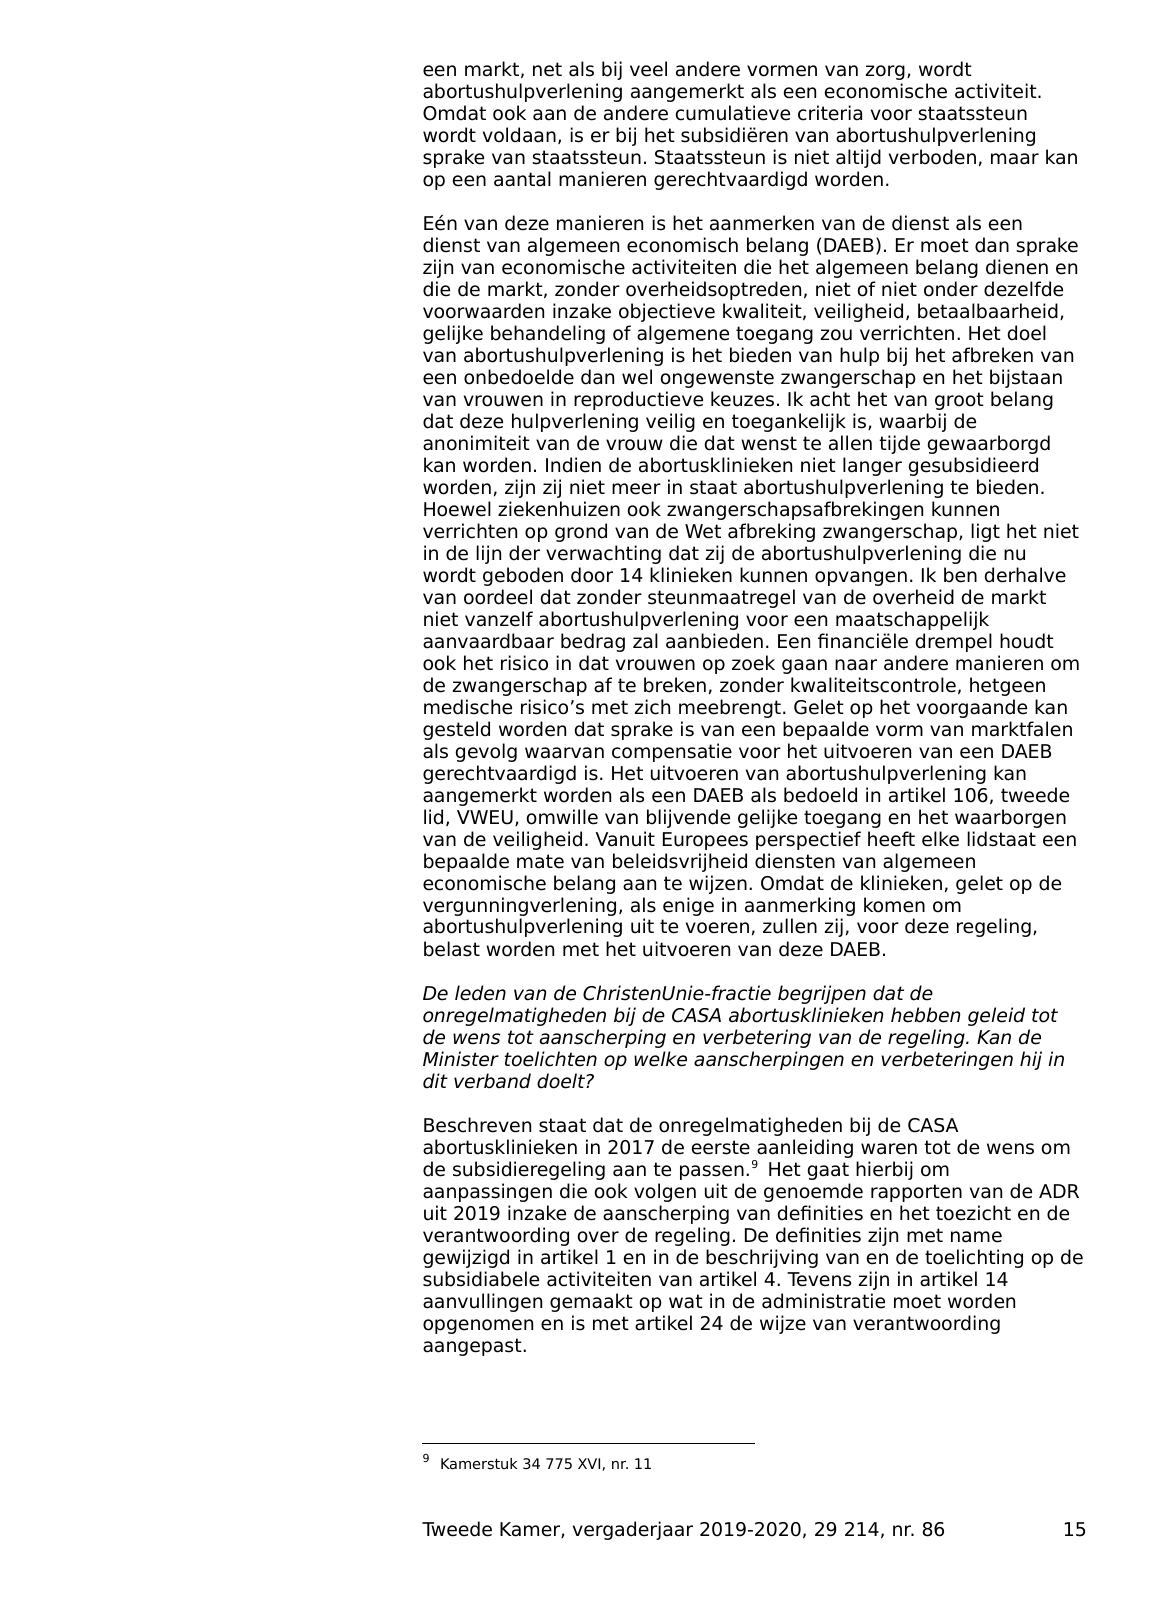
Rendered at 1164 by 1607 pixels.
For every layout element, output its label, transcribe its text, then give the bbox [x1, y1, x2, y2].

text Eén van deze manieren is het aanmerken van de dienst als een dienst van algemeen economisch belang (DAEB). Er moet dan sprake zijn van economische activiteiten die het algemeen belang dienen en die de markt, zonder overheidsoptreden, niet of niet onder dezelfde voorwaarden inzake objectieve kwaliteit, veiligheid, betaalbaarheid, gelijke behandeling of algemene toegang zou verrichten. Het doel van abortushulpverlening is het bieden van hulp bij het afbreken van een onbedoelde dan wel ongewenste zwangerschap en het bijstaan van vrouwen in reproductieve keuzes. Ik acht het van groot belang dat deze hulpverlening veilig en toegankelijk is, waarbij de anonimiteit van de vrouw die dat wenst te allen tijde gewaarborgd kan worden. Indien de abortusklinieken niet langer gesubsidieerd worden, zijn zij niet meer in staat abortushulpverlening te bieden. Hoewel ziekenhuizen ook zwangerschapsafbrekingen kunnen verrichten op grond van de Wet afbreking zwangerschap, ligt het niet in de lijn der verwachting dat zij de abortushulpverlening die nu wordt geboden door 14 klinieken kunnen opvangen. Ik ben derhalve van oordeel dat zonder steunmaatregel van de overheid de markt niet vanzelf abortushulpverlening voor een maatschappelijk aanvaardbaar bedrag zal aanbieden. Een financiële drempel houdt ook het risico in dat vrouwen op zoek gaan naar andere manieren om de zwangerschap af te breken, zonder kwaliteitscontrole, hetgeen medische risico’s met zich meebrengt. Gelet op het voorgaande kan gesteld worden dat sprake is van een bepaalde vorm van marktfalen als gevolg waarvan compensatie voor het uitvoeren van een DAEB gerechtvaardigd is. Het uitvoeren van abortushulpverlening kan aangemerkt worden als een DAEB als bedoeld in artikel 106, tweede lid, VWEU, omwille van blijvende gelijke toegang en het waarborgen van de veiligheid. Vanuit Europees perspectief heeft elke lidstaat een bepaalde mate van beleidsvrijheid diensten van algemeen economische belang aan te wijzen. Omdat de klinieken, gelet op de vergunningverlening, als enige in aanmerking komen om abortushulpverlening uit te voeren, zullen zij, voor deze regeling, belast worden met het uitvoeren van deze DAEB. [422, 213, 1087, 960]
text Beschreven staat dat de onregelmatigheden bij de CASA abortusklinieken in 2017 de eerste aanleiding waren tot de wens om de subsidieregeling aan te passen. Het gaat hierbij om aanpassingen die ook volgen uit de genoemde rapporten van de ADR uit 2019 inzake de aanscherping van definities en het toezicht en de verantwoording over de regeling. De definities zijn met name gewijzigd in artikel 1 en in de beschrijving van en de toelichting op de subsidiabele activiteiten van artikel 4. Tevens zijn in artikel 14 aanvullingen gemaakt op wat in de administratie moet worden opgenomen en is met artikel 24 de wijze van verantwoording aangepast. [422, 1115, 1087, 1356]
text Kamerstuk 34 775 XVI, nr. 11 [422, 1452, 1087, 1474]
text De leden van de ChristenUnie-fractie begrijpen dat de onregelmatigheden bij de CASA abortusklinieken hebben geleid tot de wens tot aanscherping en verbetering van de regeling. Kan de Minister toelichten op welke aanscherpingen en verbeteringen hij in dit verband doelt? [422, 983, 1087, 1092]
text een markt, net als bij veel andere vormen van zorg, wordt abortushulpverlening aangemerkt als een economische activiteit. Omdat ook aan de andere cumulatieve criteria voor staatssteun wordt voldaan, is er bij het subsidiëren van abortushulpverlening sprake van staatssteun. Staatssteun is niet altijd verboden, maar kan op een aantal manieren gerechtvaardigd worden. [422, 59, 1087, 191]
